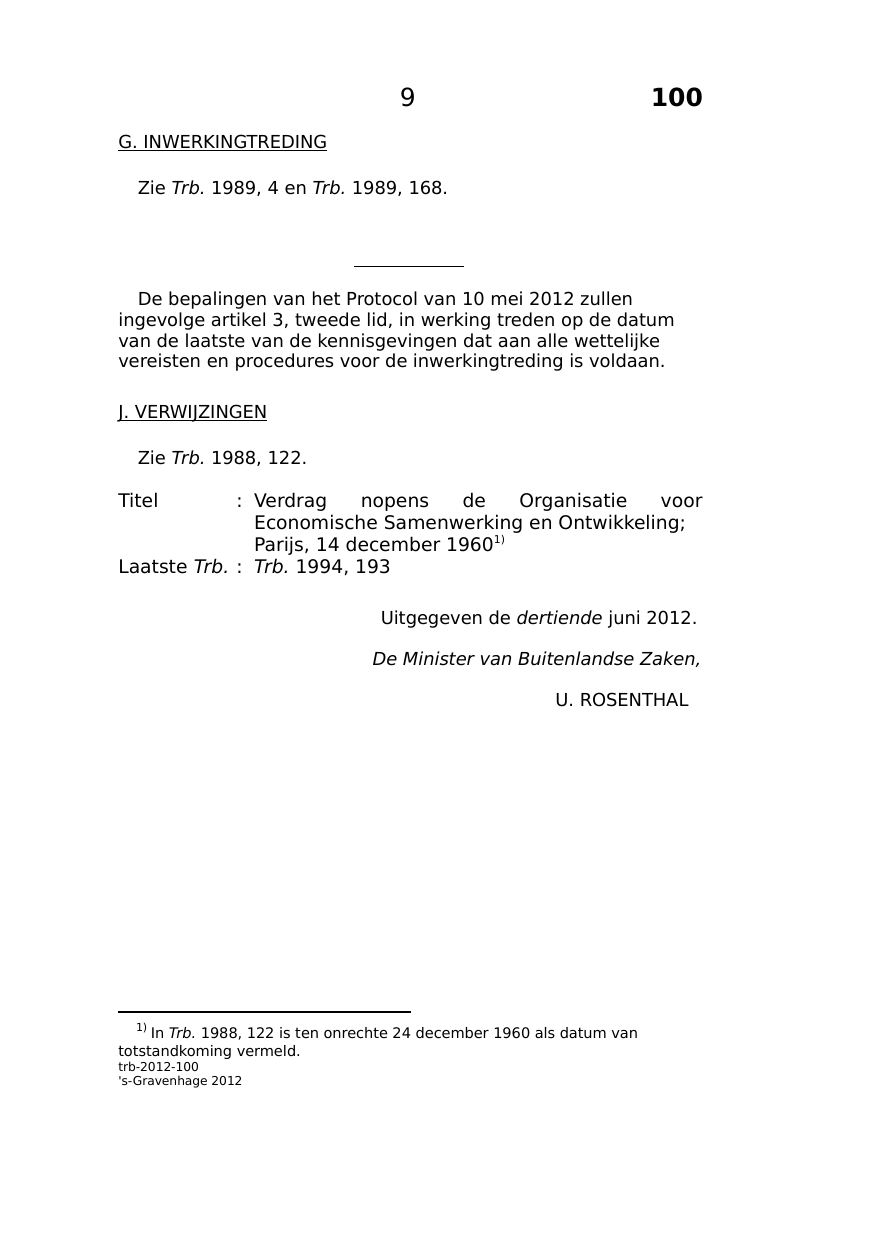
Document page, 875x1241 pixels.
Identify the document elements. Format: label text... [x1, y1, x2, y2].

table_header : [236, 490, 254, 556]
text Zie Trb. 1989, 4 en Trb. 1989, 168. [118, 178, 703, 198]
table_cell Trb. 1994, 193 [254, 556, 703, 578]
table_header Titel [118, 490, 236, 556]
text De bepalingen van het Protocol van 10 mei 2012 zullen ingevolge artikel 3, tweede lid, in werking treden op de datum van de laatste van de kennisgevingen dat aan alle wettelijke vereisten en procedures voor de inwerkingtreding is voldaan. [118, 289, 703, 372]
text Zie Trb. 1988, 122. [118, 448, 703, 468]
table_cell : [236, 556, 254, 578]
subtitle J. VERWIJZINGEN [118, 402, 703, 423]
subtitle G. INWERKINGTREDING [118, 132, 703, 153]
text De Minister van Buitenlandse Zaken, U. ROSENTHAL [118, 648, 703, 711]
text 's-Gravenhage 2012 [118, 1074, 352, 1088]
text trb-2012-100 [118, 1060, 352, 1074]
table_header Verdrag nopens de Organisatie voor Economische Samenwerking en Ontwikkeling; Parijs, 14 december 1960 [254, 490, 703, 556]
text Uitgegeven de dertiende juni 2012. [118, 608, 703, 628]
table_cell Laatste Trb. [118, 556, 236, 578]
